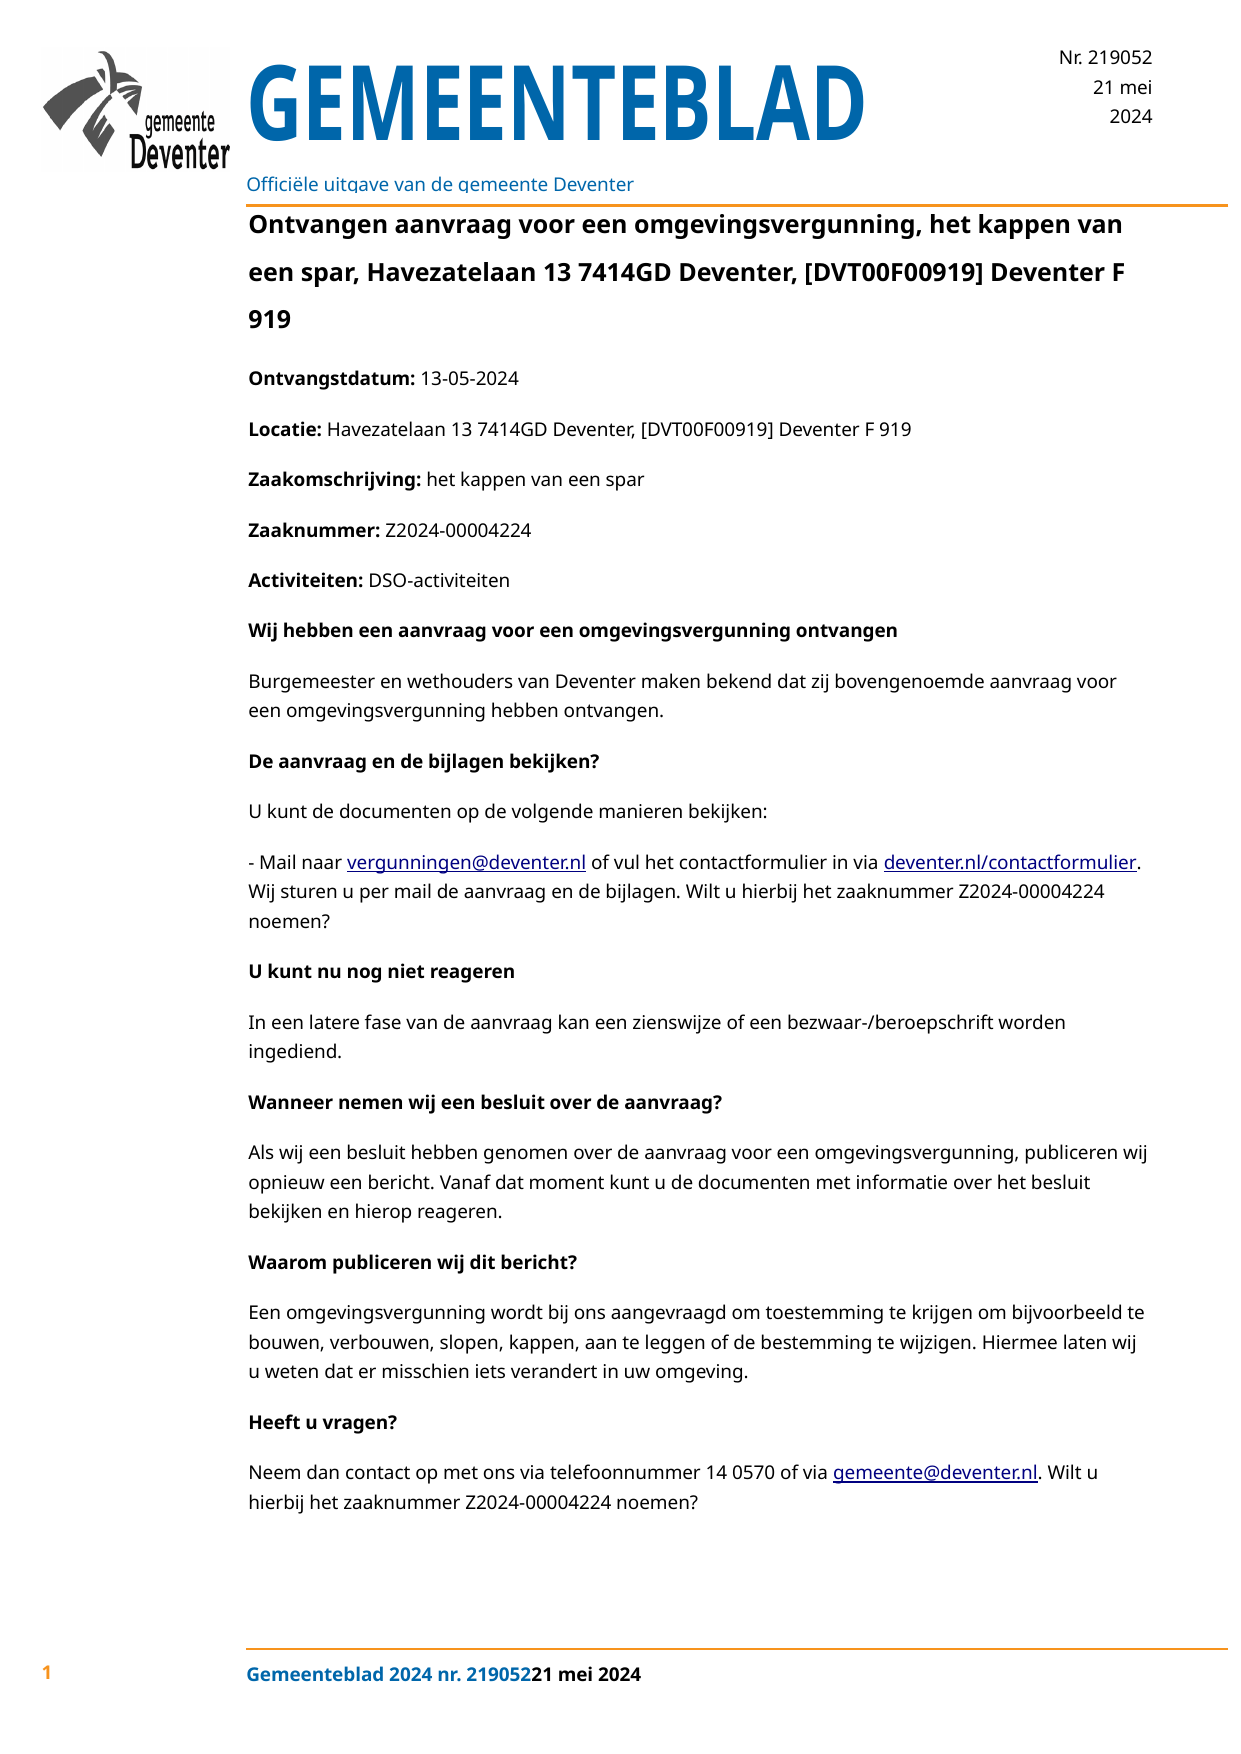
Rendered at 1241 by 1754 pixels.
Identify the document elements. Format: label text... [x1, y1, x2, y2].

text - Mail naar vergunningen@deventer.nl of vul het contactformulier in via deventer.nl/contactformulier. Wij sturen u per mail de aanvraag en de bijlagen. Wilt u hierbij het zaaknummer Z2024-00004224 noemen? [248, 849, 1152, 934]
text Activiteiten: DSO-activiteiten [248, 567, 1152, 593]
text Ontvangen aanvraag voor een omgevingsvergunning, het kappen van een spar, Havezatelaan 13 7414GD Deventer, [DVT00F00919] Deventer F 919 [248, 207, 1152, 336]
text In een latere fase van de aanvraag kan een zienswijze of een bezwaar-/beroepschrift worden ingediend. [248, 1009, 1152, 1064]
text Als wij een besluit hebben genomen over de aanvraag voor een omgevingsvergunning, publiceren wij opnieuw een bericht. Vanaf dat moment kunt u de documenten met informatie over het besluit bekijken en hierop reageren. [248, 1139, 1152, 1224]
text Burgemeester en wethouders van Deventer maken bekend dat zij bovengenoemde aanvraag voor een omgevingsvergunning hebben ontvangen. [248, 668, 1152, 723]
text Locatie: Havezatelaan 13 7414GD Deventer, [DVT00F00919] Deventer F 919 [248, 416, 1152, 442]
text Zaakomschrijving: het kappen van een spar [248, 466, 1152, 492]
text Wanneer nemen wij een besluit over de aanvraag? [248, 1089, 1152, 1114]
text Een omgevingsvergunning wordt bij ons aangevraagd om toestemming te krijgen om bijvoorbeeld te bouwen, verbouwen, slopen, kappen, aan te leggen of de bestemming te wijzigen. Hiermee laten wij u weten dat er misschien iets verandert in uw omgeving. [248, 1299, 1152, 1384]
text Waarom publiceren wij dit bericht? [248, 1249, 1152, 1274]
text U kunt de documenten op de volgende manieren bekijken: [248, 798, 1152, 824]
text Heeft u vragen? [248, 1409, 1152, 1434]
text Neem dan contact op met ons via telefoonnummer 14 0570 of via gemeente@deventer.nl. Wilt u hierbij het zaaknummer Z2024-00004224 noemen? [248, 1459, 1152, 1514]
picture [41, 47, 231, 172]
text Ontvangstdatum: 13-05-2024 [248, 366, 1152, 391]
text Wij hebben een aanvraag voor een omgevingsvergunning ontvangen [248, 618, 1152, 643]
text Zaaknummer: Z2024-00004224 [248, 517, 1152, 542]
text U kunt nu nog niet reageren [248, 958, 1152, 984]
text De aanvraag en de bijlagen bekijken? [248, 748, 1152, 774]
